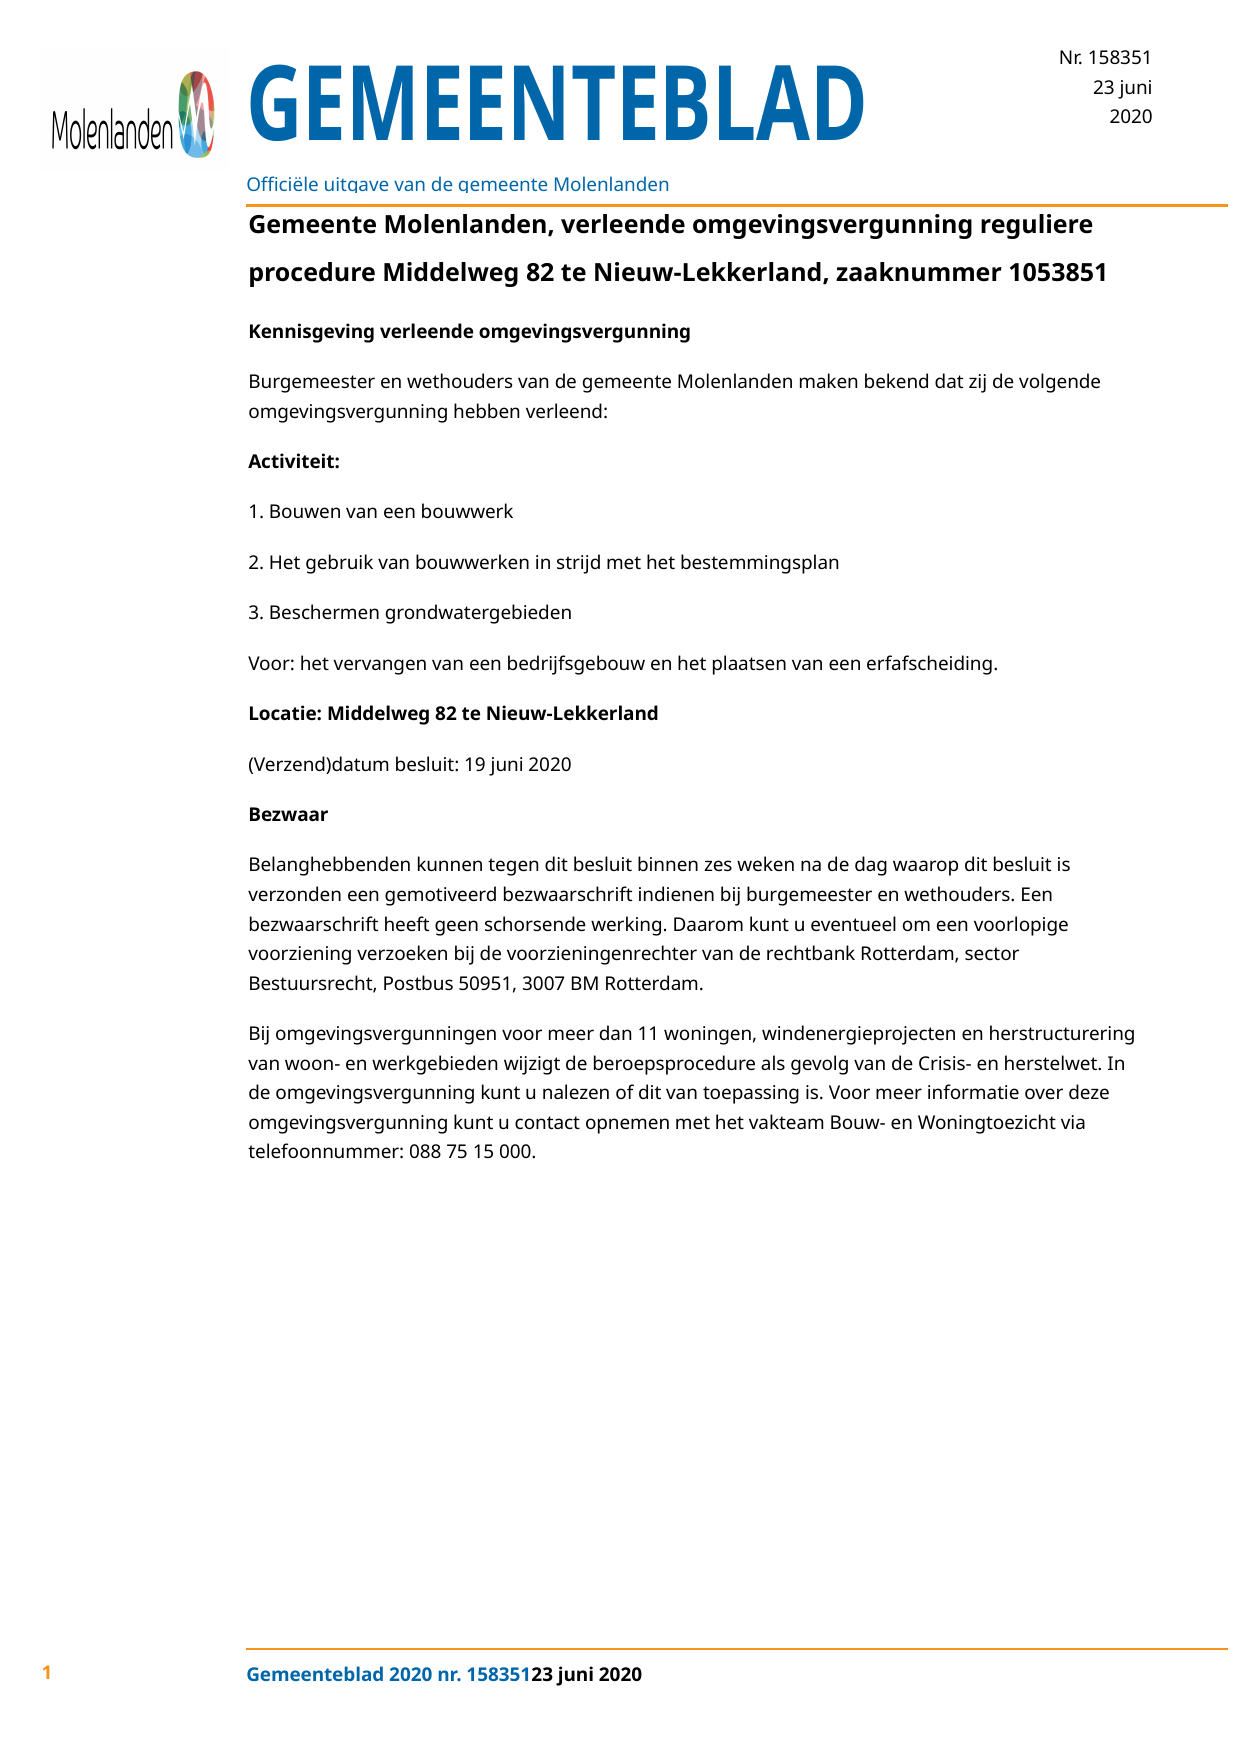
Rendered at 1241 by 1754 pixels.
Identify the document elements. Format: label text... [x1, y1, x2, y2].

text Bij omgevingsvergunningen voor meer dan 11 woningen, windenergieprojecten en herstructurering van woon- en werkgebieden wijzigt de beroepsprocedure als gevolg van de Crisis- en herstelwet. In de omgevingsvergunning kunt u nalezen of dit van toepassing is. Voor meer informatie over deze omgevingsvergunning kunt u contact opnemen met het vakteam Bouw- en Woningtoezicht via telefoonnummer: 088 75 15 000. [248, 1020, 1152, 1164]
text 3. Beschermen grondwatergebieden [248, 599, 1152, 625]
text Activiteit: [248, 448, 1152, 474]
text Burgemeester en wethouders van de gemeente Molenlanden maken bekend dat zij de volgende omgevingsvergunning hebben verleend: [248, 368, 1152, 424]
text Kennisgeving verleende omgevingsvergunning [248, 318, 1152, 344]
text Belanghebbenden kunnen tegen dit besluit binnen zes weken na de dag waarop dit besluit is verzonden een gemotiveerd bezwaarschrift indienen bij burgemeester en wethouders. Een bezwaarschrift heeft geen schorsende werking. Daarom kunt u eventueel om een voorlopige voorziening verzoeken bij de voorzieningenrechter van de rechtbank Rotterdam, sector Bestuursrecht, Postbus 50951, 3007 BM Rotterdam. [248, 852, 1152, 996]
text Voor: het vervangen van een bedrijfsgebouw en het plaatsen van een erfafscheiding. [248, 650, 1152, 676]
text Gemeente Molenlanden, verleende omgevingsvergunning reguliere procedure Middelweg 82 te Nieuw-Lekkerland, zaaknummer 1053851 [248, 207, 1152, 288]
text 2. Het gebruik van bouwwerken in strijd met het bestemmingsplan [248, 549, 1152, 575]
text Bezwaar [248, 801, 1152, 827]
picture [41, 47, 231, 172]
text (Verzend)datum besluit: 19 juni 2020 [248, 751, 1152, 777]
text 1. Bouwen van een bouwwerk [248, 499, 1152, 524]
text Locatie: Middelweg 82 te Nieuw-Lekkerland [248, 700, 1152, 726]
